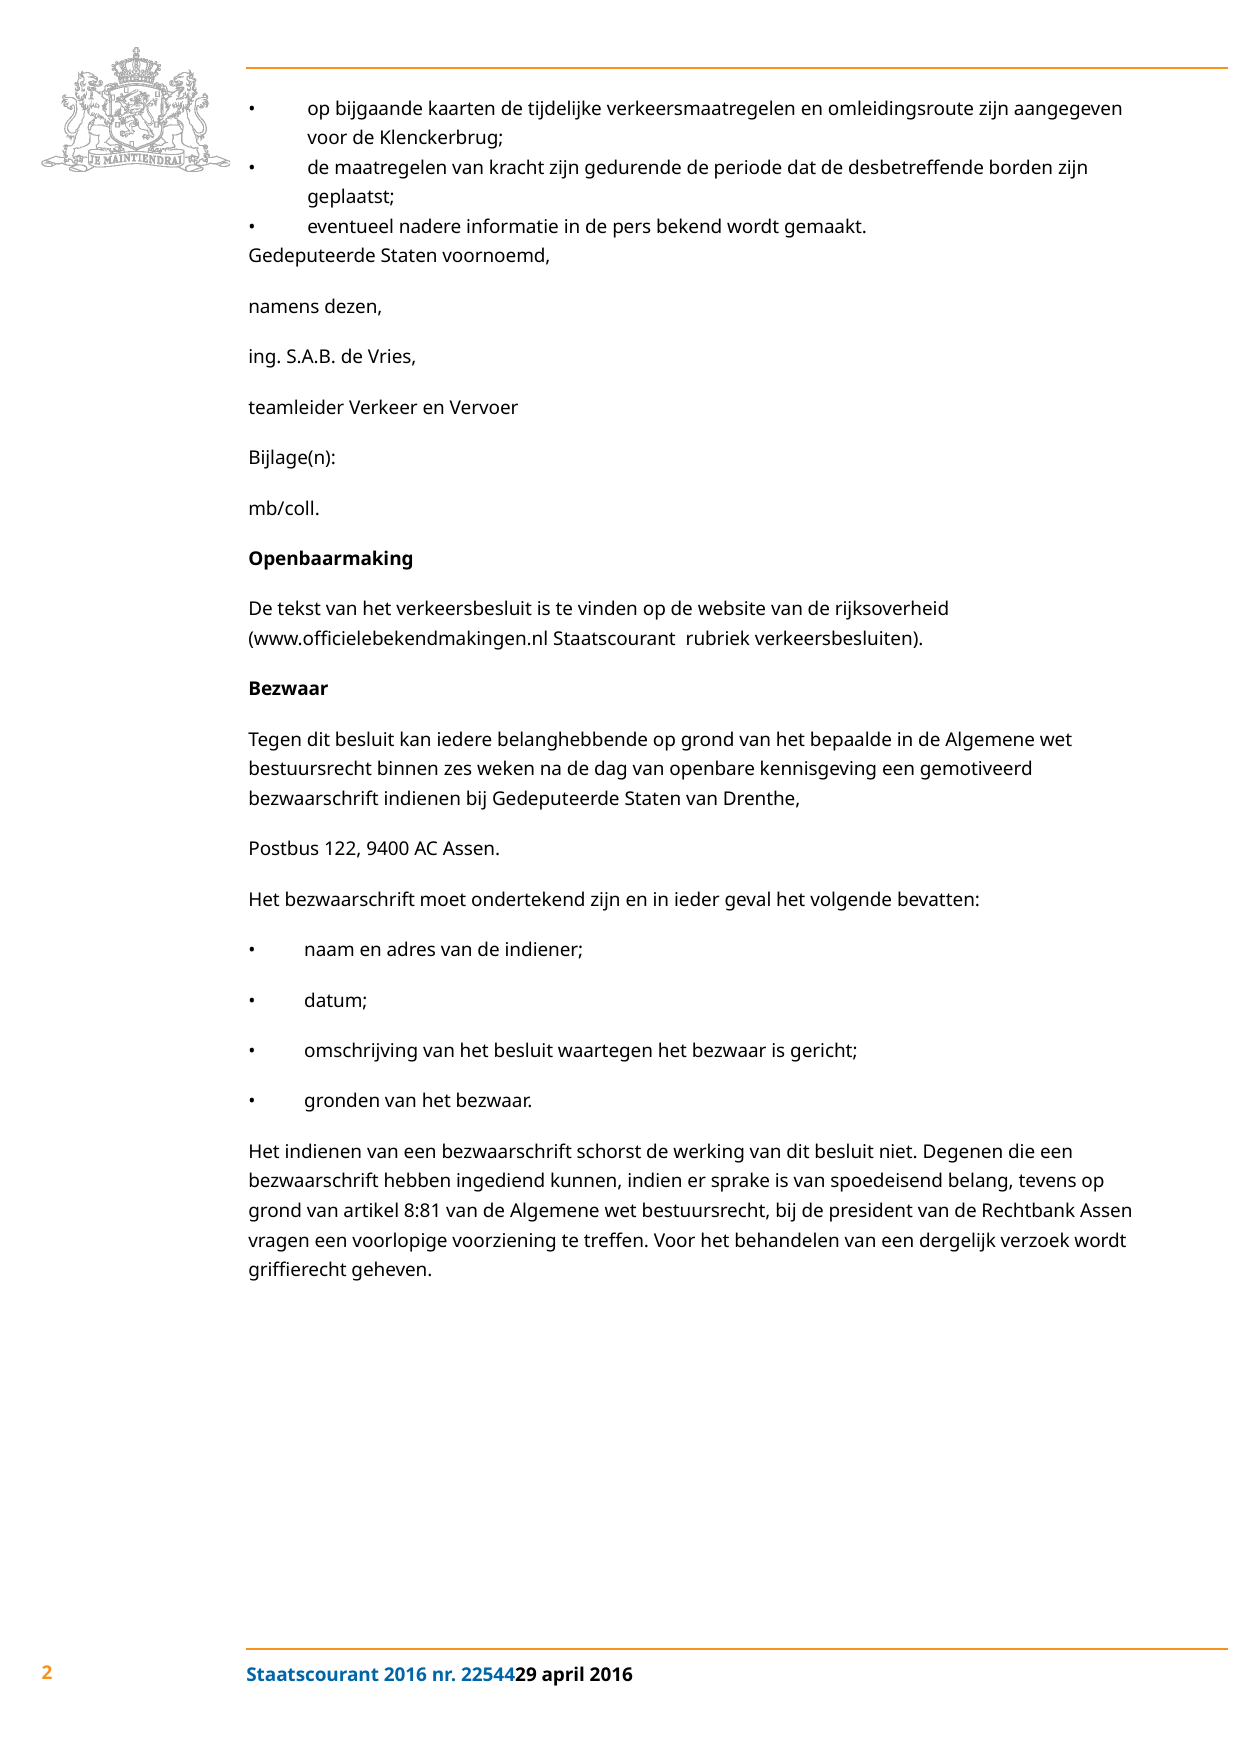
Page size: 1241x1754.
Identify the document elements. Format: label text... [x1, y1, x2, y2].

text Postbus 122, 9400 AC Assen. [248, 836, 1152, 861]
text Het bezwaarschrift moet ondertekend zijn en in ieder geval het volgende bevatten: [248, 886, 1152, 912]
text De tekst van het verkeersbesluit is te vinden op de website van de rijksoverheid (www.officielebekendmakingen.nl Staatscourant rubriek verkeersbesluiten). [248, 596, 1152, 651]
text Gedeputeerde Staten voornoemd, [248, 243, 1152, 268]
text Tegen dit besluit kan iedere belanghebbende op grond van het bepaalde in de Algemene wet bestuursrecht binnen zes weken na de dag van openbare kennisgeving een gemotiveerd bezwaarschrift indienen bij Gedeputeerde Staten van Drenthe, [248, 726, 1152, 811]
list eventueel nadere informatie in de pers bekend wordt gemaakt. [248, 213, 1152, 239]
text Bezwaar [248, 676, 1152, 701]
text ing. S.A.B. de Vries, [248, 343, 1152, 369]
list de maatregelen van kracht zijn gedurende de periode dat de desbetreffende borden zijn geplaatst; [248, 154, 1152, 209]
text • gronden van het bezwaar. [248, 1088, 1152, 1113]
text Openbaarmaking [248, 545, 1152, 571]
text mb/coll. [248, 495, 1152, 521]
text teamleider Verkeer en Vervoer [248, 394, 1152, 420]
text • naam en adres van de indiener; [248, 936, 1152, 962]
text namens dezen, [248, 293, 1152, 319]
list op bijgaande kaarten de tijdelijke verkeersmaatregelen en omleidingsroute zijn aangegeven voor de Klenckerbrug; [248, 95, 1152, 150]
text • omschrijving van het besluit waartegen het bezwaar is gericht; [248, 1037, 1152, 1063]
text Bijlage(n): [248, 444, 1152, 470]
text Het indienen van een bezwaarschrift schorst de werking van dit besluit niet. Degenen die een bezwaarschrift hebben ingediend kunnen, indien er sprake is van spoedeisend belang, tevens op grond van artikel 8:81 van de Algemene wet bestuursrecht, bij de president van de Rechtbank Assen vragen een voorlopige voorziening te treffen. Voor het behandelen van een dergelijk verzoek wordt griffierecht geheven. [248, 1138, 1152, 1282]
picture [41, 47, 231, 172]
text • datum; [248, 987, 1152, 1013]
